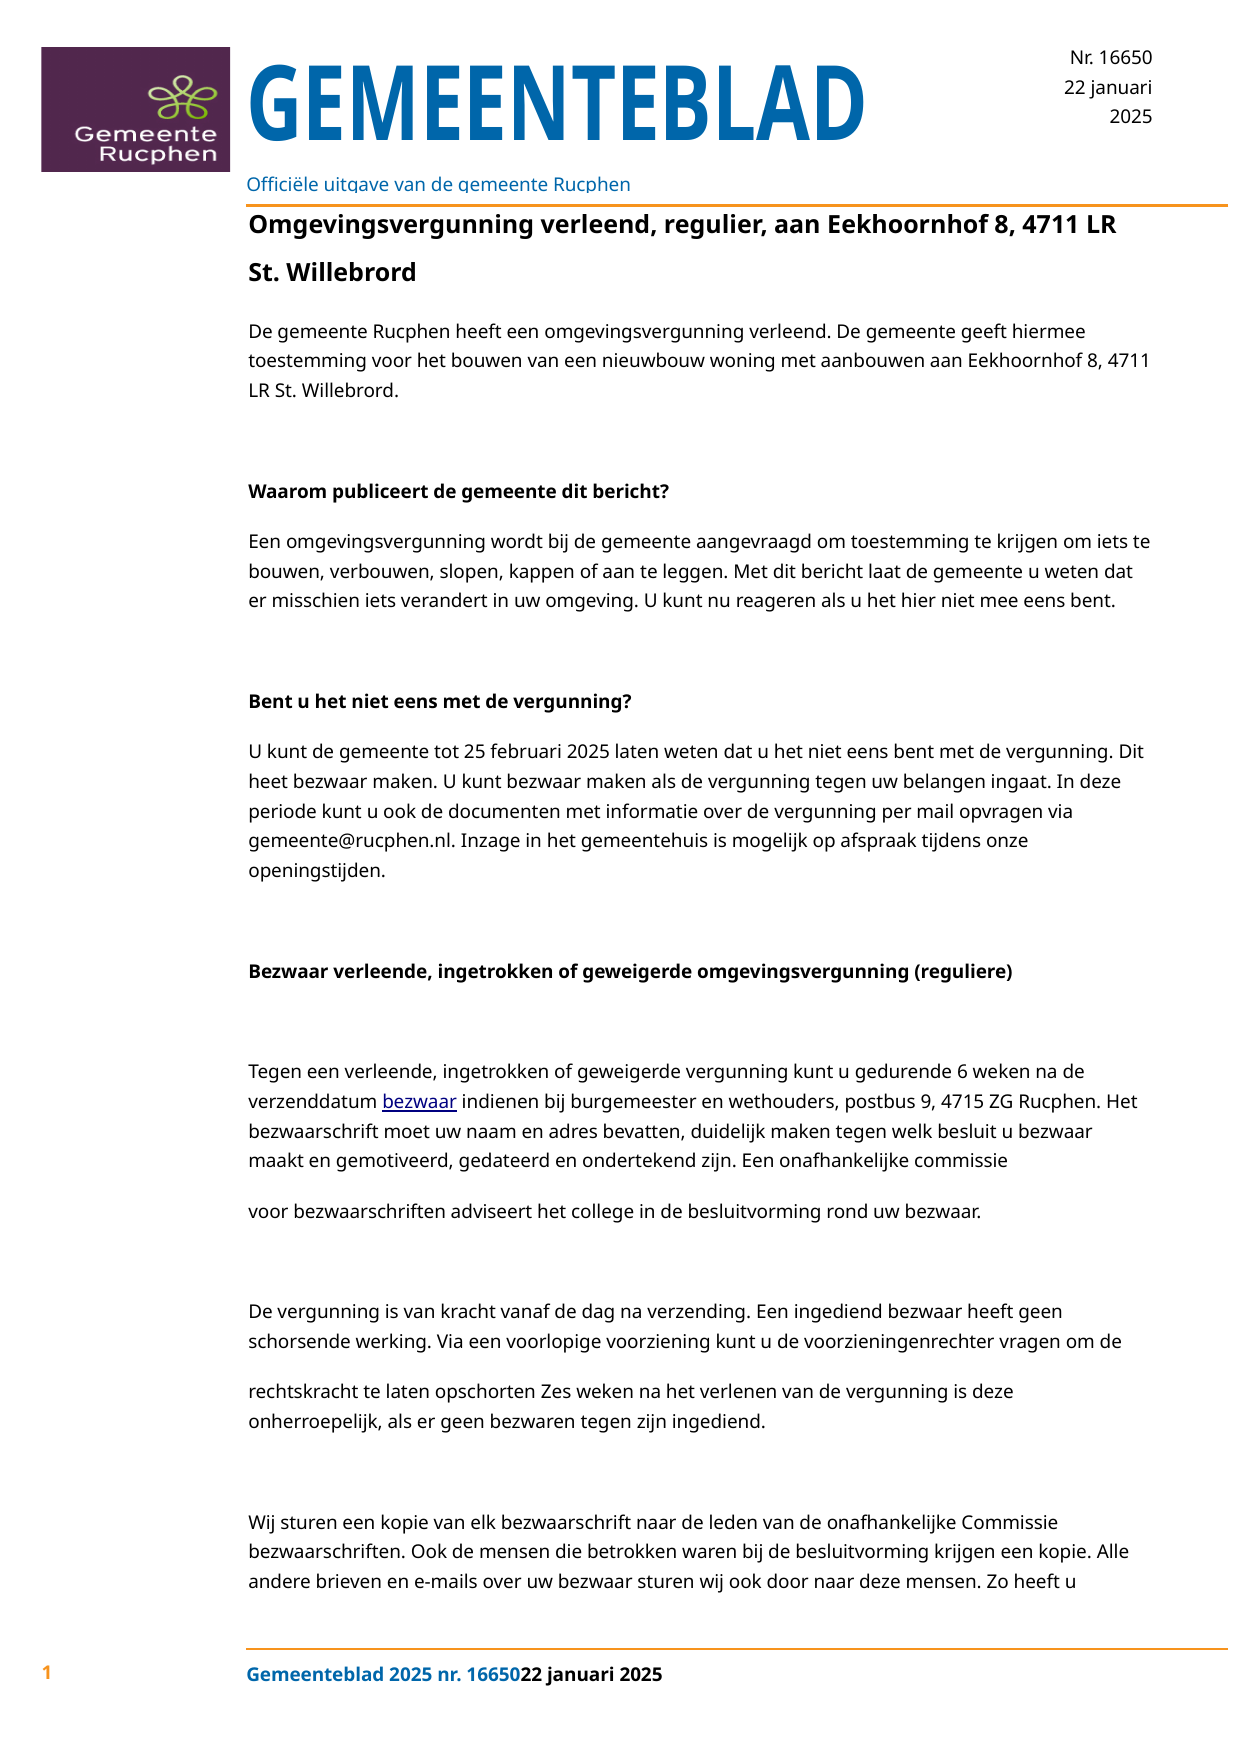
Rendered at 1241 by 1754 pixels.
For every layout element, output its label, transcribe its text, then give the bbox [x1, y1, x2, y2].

text Waarom publiceert de gemeente dit bericht? [248, 478, 1152, 504]
text Tegen een verleende, ingetrokken of geweigerde vergunning kunt u gedurende 6 weken na de verzenddatum bezwaar indienen bij burgemeester en wethouders, postbus 9, 4715 ZG Rucphen. Het bezwaarschrift moet uw naam en adres bevatten, duidelijk maken tegen welk besluit u bezwaar maakt en gemotiveerd, gedateerd en ondertekend zijn. Een onafhankelijke commissie [248, 1059, 1152, 1173]
text De vergunning is van kracht vanaf de dag na verzending. Een ingediend bezwaar heeft geen schorsende werking. Via een voorlopige voorziening kunt u de voorzieningenrechter vragen om de [248, 1299, 1152, 1354]
text voor bezwaarschriften adviseert het college in de besluitvorming rond uw bezwaar. [248, 1198, 1152, 1224]
picture [41, 47, 231, 172]
text U kunt de gemeente tot 25 februari 2025 laten weten dat u het niet eens bent met de vergunning. Dit heet bezwaar maken. U kunt bezwaar maken als de vergunning tegen uw belangen ingaat. In deze periode kunt u ook de documenten met informatie over de vergunning per mail opvragen via gemeente@rucphen.nl. Inzage in het gemeentehuis is mogelijk op afspraak tijdens onze openingstijden. [248, 739, 1152, 883]
text Omgevingsvergunning verleend, regulier, aan Eekhoornhof 8, 4711 LR St. Willebrord [248, 207, 1152, 288]
text Wij sturen een kopie van elk bezwaarschrift naar de leden van de onafhankelijke Commissie bezwaarschriften. Ook de mensen die betrokken waren bij de besluitvorming krijgen een kopie. Alle andere brieven en e-mails over uw bezwaar sturen wij ook door naar deze mensen. Zo heeft u [248, 1509, 1152, 1594]
text Bezwaar verleende, ingetrokken of geweigerde omgevingsvergunning (reguliere) [248, 958, 1152, 984]
text Bent u het niet eens met de vergunning? [248, 688, 1152, 714]
text Een omgevingsvergunning wordt bij de gemeente aangevraagd om toestemming te krijgen om iets te bouwen, verbouwen, slopen, kappen of aan te leggen. Met dit bericht laat de gemeente u weten dat er misschien iets verandert in uw omgeving. U kunt nu reageren als u het hier niet mee eens bent. [248, 528, 1152, 613]
text De gemeente Rucphen heeft een omgevingsvergunning verleend. De gemeente geeft hiermee toestemming voor het bouwen van een nieuwbouw woning met aanbouwen aan Eekhoornhof 8, 4711 LR St. Willebrord. [248, 318, 1152, 403]
text rechtskracht te laten opschorten Zes weken na het verlenen van de vergunning is deze onherroepelijk, als er geen bezwaren tegen zijn ingediend. [248, 1379, 1152, 1434]
